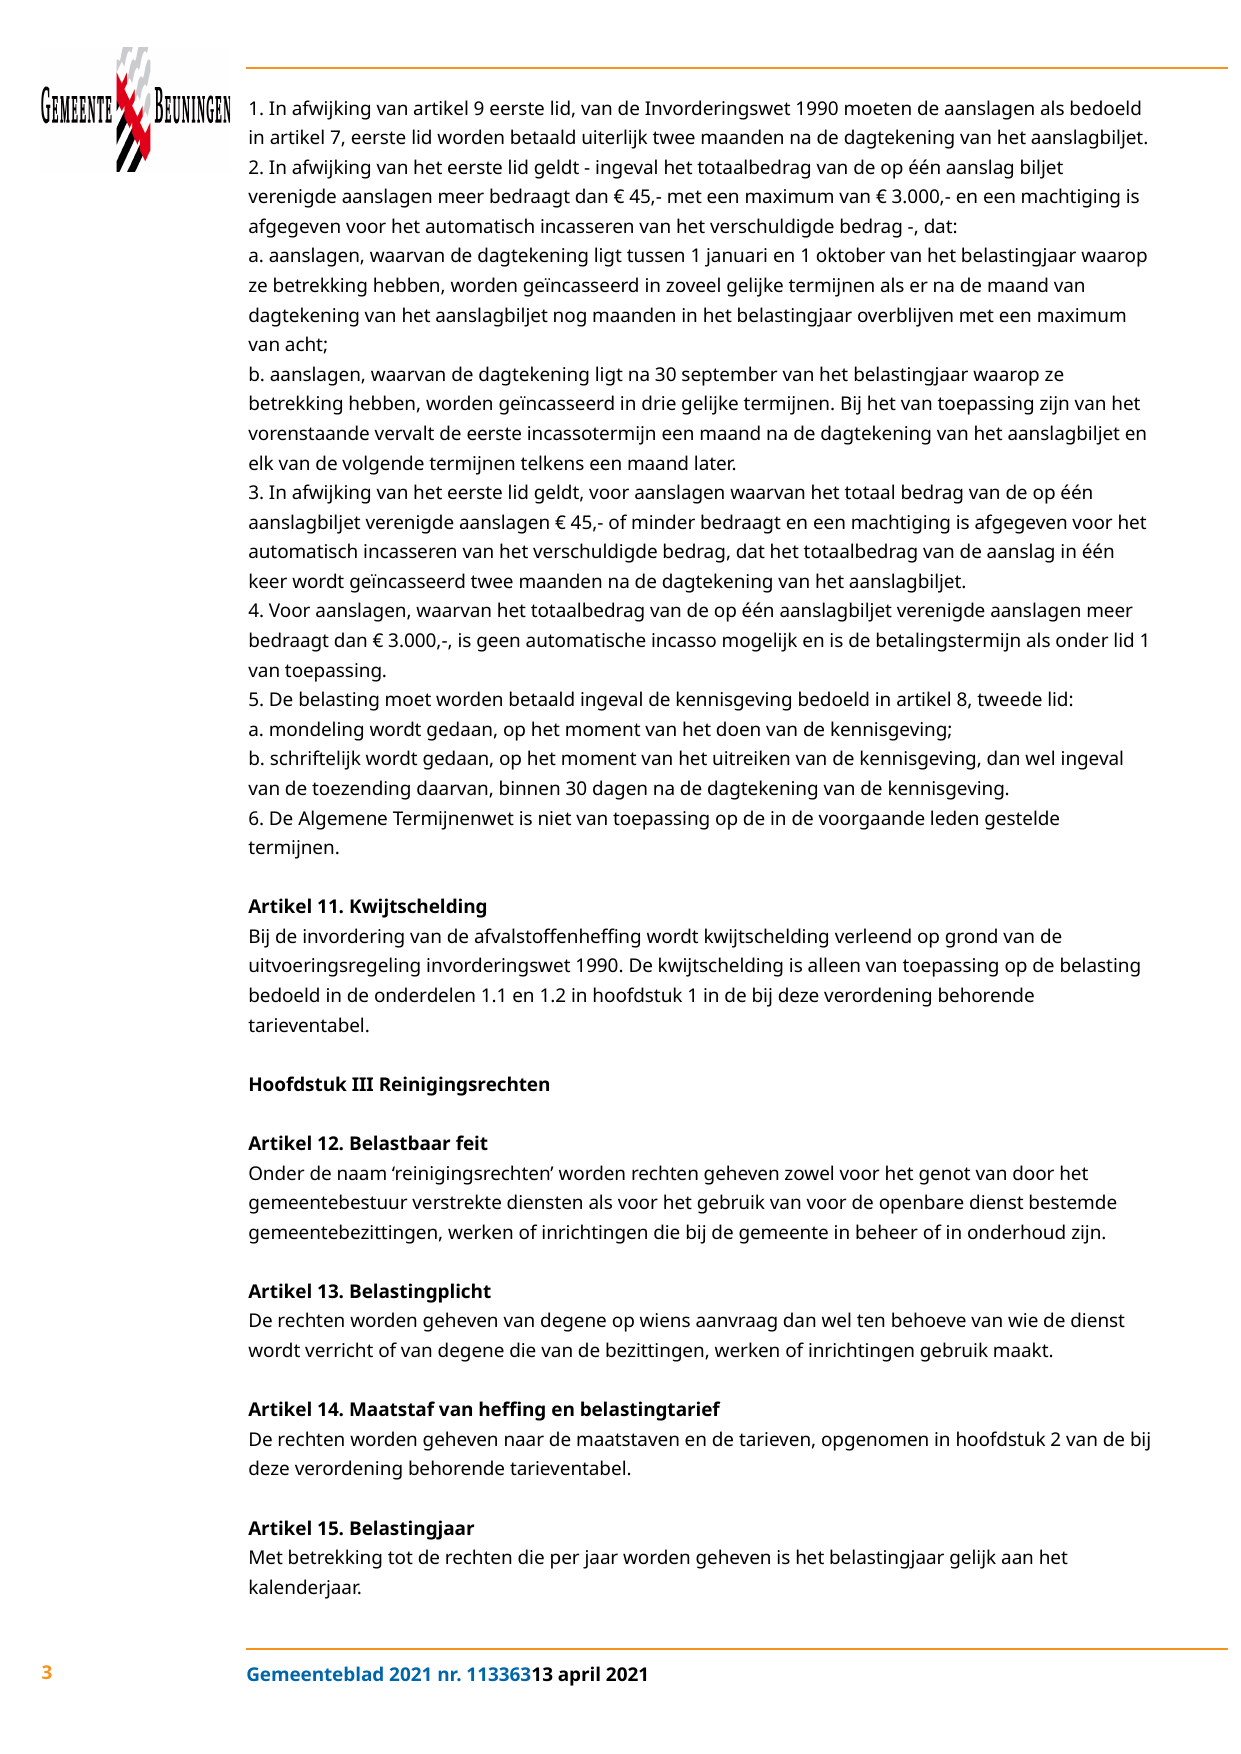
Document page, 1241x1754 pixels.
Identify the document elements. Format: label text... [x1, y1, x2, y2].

text Onder de naam ‘reinigingsrechten’ worden rechten geheven zowel voor het genot van door het gemeentebestuur verstrekte diensten als voor het gebruik van voor de openbare dienst bestemde gemeentebezittingen, werken of inrichtingen die bij de gemeente in beheer of in onderhoud zijn. [248, 1160, 1152, 1245]
text a. mondeling wordt gedaan, op het moment van het doen van de kennisgeving; [248, 716, 1152, 742]
text Bij de invordering van de afvalstoffenheffing wordt kwijtschelding verleend op grond van de uitvoeringsregeling invorderingswet 1990. De kwijtschelding is alleen van toepassing op de belasting bedoeld in de onderdelen 1.1 en 1.2 in hoofdstuk 1 in de bij deze verordening behorende tarieventabel. [248, 923, 1152, 1038]
text Artikel 15. Belastingjaar [248, 1515, 1152, 1541]
text 3. In afwijking van het eerste lid geldt, voor aanslagen waarvan het totaal bedrag van de op één aanslagbiljet verenigde aanslagen € 45,- of minder bedraagt en een machtiging is afgegeven voor het automatisch incasseren van het verschuldigde bedrag, dat het totaalbedrag van de aanslag in één keer wordt geïncasseerd twee maanden na de dagtekening van het aanslagbiljet. [248, 479, 1152, 594]
text De rechten worden geheven naar de maatstaven en de tarieven, opgenomen in hoofdstuk 2 van de bij deze verordening behorende tarieventabel. [248, 1426, 1152, 1481]
text Artikel 11. Kwijtschelding [248, 893, 1152, 919]
text De rechten worden geheven van degene op wiens aanvraag dan wel ten behoeve van wie de dienst wordt verricht of van degene die van de bezittingen, werken of inrichtingen gebruik maakt. [248, 1308, 1152, 1363]
text Met betrekking tot de rechten die per jaar worden geheven is het belastingjaar gelijk aan het kalenderjaar. [248, 1544, 1152, 1600]
text 6. De Algemene Termijnenwet is niet van toepassing op de in de voorgaande leden gestelde termijnen. [248, 805, 1152, 860]
text 1. In afwijking van artikel 9 eerste lid, van de Invorderingswet 1990 moeten de aanslagen als bedoeld in artikel 7, eerste lid worden betaald uiterlijk twee maanden na de dagtekening van het aanslagbiljet. [248, 95, 1152, 150]
text b. schriftelijk wordt gedaan, op het moment van het uitreiken van de kennisgeving, dan wel ingeval van de toezending daarvan, binnen 30 dagen na de dagtekening van de kennisgeving. [248, 746, 1152, 801]
text Artikel 12. Belastbaar feit [248, 1130, 1152, 1156]
text 2. In afwijking van het eerste lid geldt - ingeval het totaalbedrag van de op één aanslag biljet verenigde aanslagen meer bedraagt dan € 45,- met een maximum van € 3.000,- en een machtiging is afgegeven voor het automatisch incasseren van het verschuldigde bedrag -, dat: [248, 154, 1152, 239]
text a. aanslagen, waarvan de dagtekening ligt tussen 1 januari en 1 oktober van het belastingjaar waarop ze betrekking hebben, worden geïncasseerd in zoveel gelijke termijnen als er na de maand van dagtekening van het aanslagbiljet nog maanden in het belastingjaar overblijven met een maximum van acht; [248, 243, 1152, 357]
picture [41, 47, 231, 172]
text b. aanslagen, waarvan de dagtekening ligt na 30 september van het belastingjaar waarop ze betrekking hebben, worden geïncasseerd in drie gelijke termijnen. Bij het van toepassing zijn van het vorenstaande vervalt de eerste incassotermijn een maand na de dagtekening van het aanslagbiljet en elk van de volgende termijnen telkens een maand later. [248, 361, 1152, 476]
text Hoofdstuk III Reinigingsrechten [248, 1071, 1152, 1097]
text 5. De belasting moet worden betaald ingeval de kennisgeving bedoeld in artikel 8, tweede lid: [248, 686, 1152, 712]
text Artikel 13. Belastingplicht [248, 1278, 1152, 1304]
text 4. Voor aanslagen, waarvan het totaalbedrag van de op één aanslagbiljet verenigde aanslagen meer bedraagt dan € 3.000,-, is geen automatische incasso mogelijk en is de betalingstermijn als onder lid 1 van toepassing. [248, 598, 1152, 683]
text Artikel 14. Maatstaf van heffing en belastingtarief [248, 1396, 1152, 1422]
